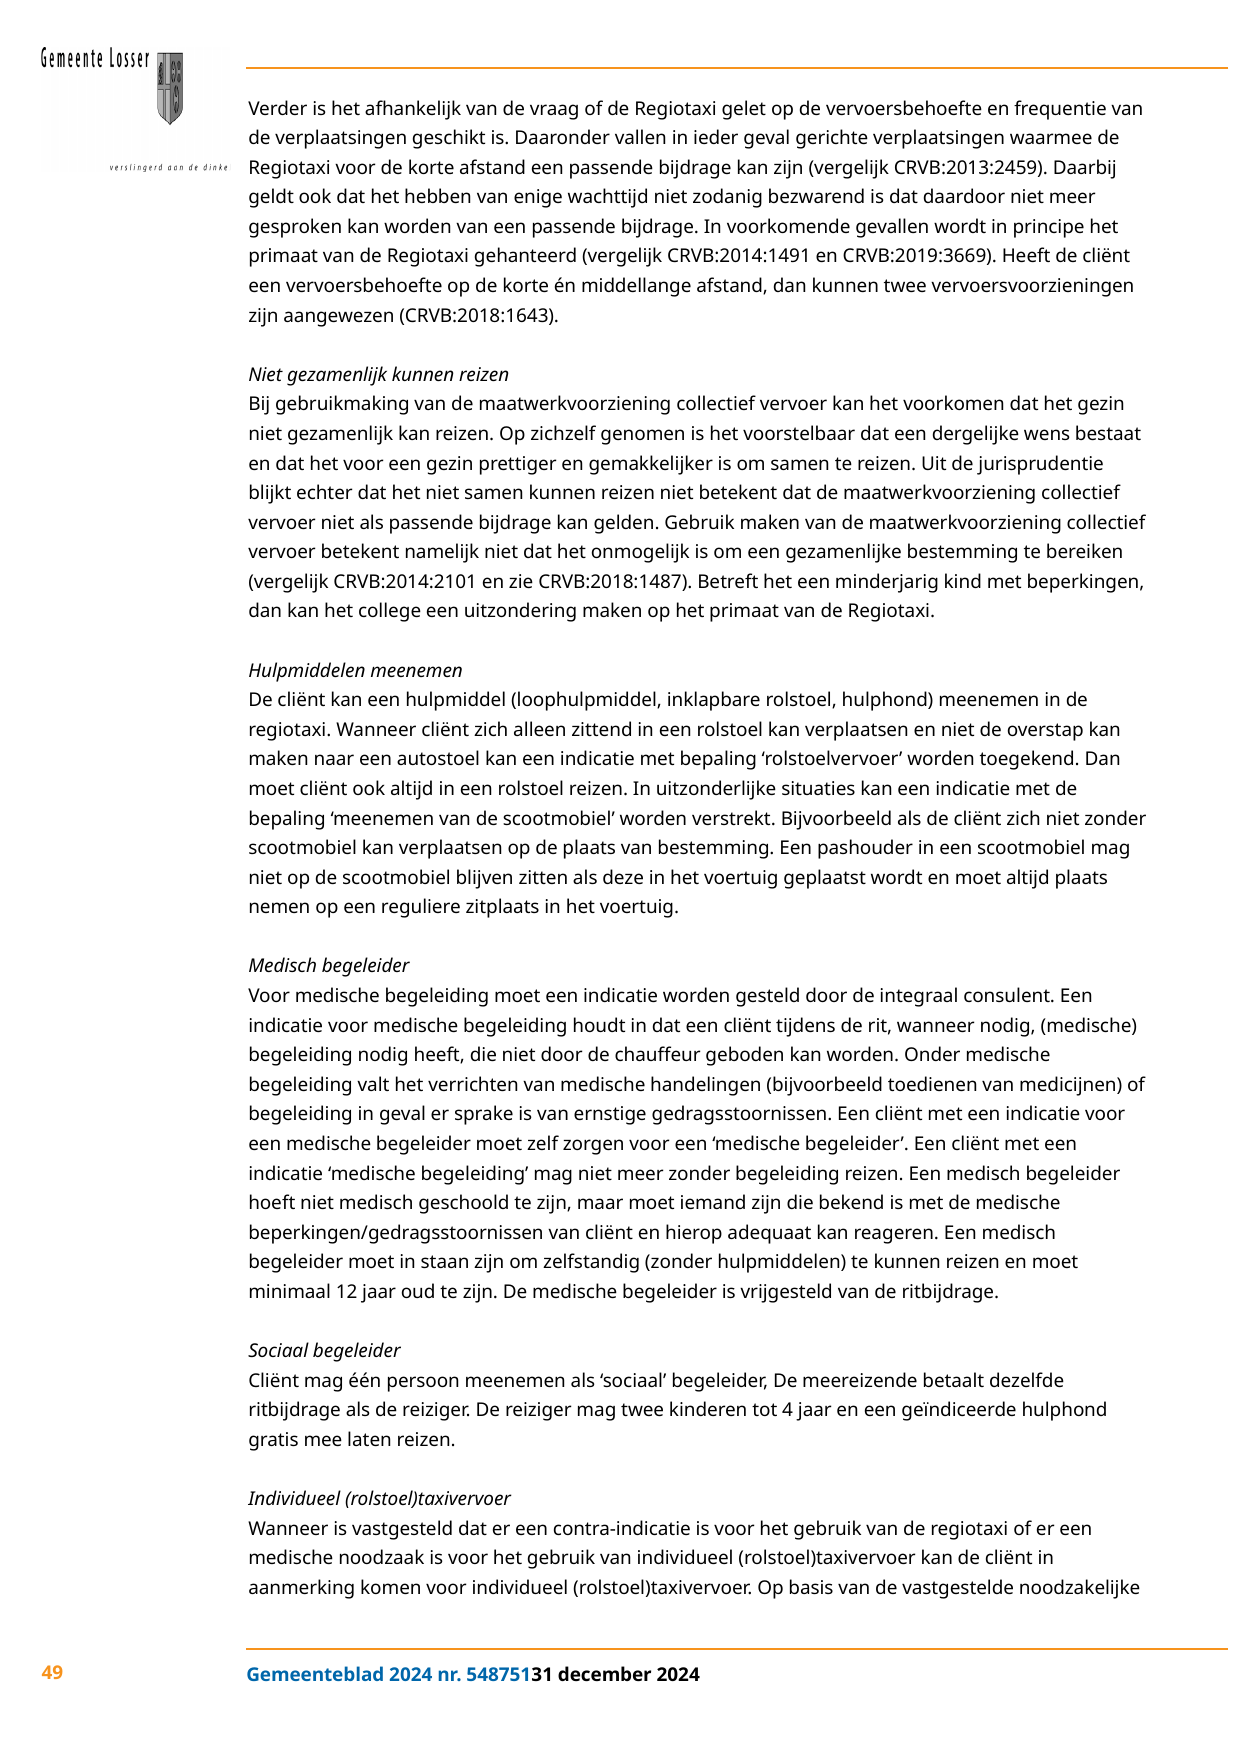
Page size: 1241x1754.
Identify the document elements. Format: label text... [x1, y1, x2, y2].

text Verder is het afhankelijk van de vraag of de Regiotaxi gelet op de vervoersbehoefte en frequentie van de verplaatsingen geschikt is. Daaronder vallen in ieder geval gerichte verplaatsingen waarmee de Regiotaxi voor de korte afstand een passende bijdrage kan zijn (vergelijk CRVB:2013:2459). Daarbij geldt ook dat het hebben van enige wachttijd niet zodanig bezwarend is dat daardoor niet meer gesproken kan worden van een passende bijdrage. In voorkomende gevallen wordt in principe het primaat van de Regiotaxi gehanteerd (vergelijk CRVB:2014:1491 en CRVB:2019:3669). Heeft de cliënt een vervoersbehoefte op de korte én middellange afstand, dan kunnen twee vervoersvoorzieningen zijn aangewezen (CRVB:2018:1643). [248, 95, 1152, 328]
text Wanneer is vastgesteld dat er een contra-indicatie is voor het gebruik van de regiotaxi of er een medische noodzaak is voor het gebruik van individueel (rolstoel)taxivervoer kan de cliënt in aanmerking komen voor individueel (rolstoel)taxivervoer. Op basis van de vastgestelde noodzakelijke [248, 1515, 1152, 1600]
text Sociaal begeleider [248, 1337, 1152, 1363]
text Niet gezamenlijk kunnen reizen [248, 361, 1152, 387]
text Medisch begeleider [248, 953, 1152, 978]
text Voor medische begeleiding moet een indicatie worden gesteld door de integraal consulent. Een indicatie voor medische begeleiding houdt in dat een cliënt tijdens de rit, wanneer nodig, (medische) begeleiding nodig heeft, die niet door de chauffeur geboden kan worden. Onder medische begeleiding valt het verrichten van medische handelingen (bijvoorbeeld toedienen van medicijnen) of begeleiding in geval er sprake is van ernstige gedragsstoornissen. Een cliënt met een indicatie voor een medische begeleider moet zelf zorgen voor een ‘medische begeleider’. Een cliënt met een indicatie ‘medische begeleiding’ mag niet meer zonder begeleiding reizen. Een medisch begeleider hoeft niet medisch geschoold te zijn, maar moet iemand zijn die bekend is met de medische beperkingen/gedragsstoornissen van cliënt en hierop adequaat kan reageren. Een medisch begeleider moet in staan zijn om zelfstandig (zonder hulpmiddelen) te kunnen reizen en moet minimaal 12 jaar oud te zijn. De medische begeleider is vrijgesteld van de ritbijdrage. [248, 982, 1152, 1304]
text Bij gebruikmaking van de maatwerkvoorziening collectief vervoer kan het voorkomen dat het gezin niet gezamenlijk kan reizen. Op zichzelf genomen is het voorstelbaar dat een dergelijke wens bestaat en dat het voor een gezin prettiger en gemakkelijker is om samen te reizen. Uit de jurisprudentie blijkt echter dat het niet samen kunnen reizen niet betekent dat de maatwerkvoorziening collectief vervoer niet als passende bijdrage kan gelden. Gebruik maken van de maatwerkvoorziening collectief vervoer betekent namelijk niet dat het onmogelijk is om een gezamenlijke bestemming te bereiken (vergelijk CRVB:2014:2101 en zie CRVB:2018:1487). Betreft het een minderjarig kind met beperkingen, dan kan het college een uitzondering maken op het primaat van de Regiotaxi. [248, 391, 1152, 623]
text De cliënt kan een hulpmiddel (loophulpmiddel, inklapbare rolstoel, hulphond) meenemen in de regiotaxi. Wanneer cliënt zich alleen zittend in een rolstoel kan verplaatsen en niet de overstap kan maken naar een autostoel kan een indicatie met bepaling ‘rolstoelvervoer’ worden toegekend. Dan moet cliënt ook altijd in een rolstoel reizen. In uitzonderlijke situaties kan een indicatie met de bepaling ‘meenemen van de scootmobiel’ worden verstrekt. Bijvoorbeeld als de cliënt zich niet zonder scootmobiel kan verplaatsen op de plaats van bestemming. Een pashouder in een scootmobiel mag niet op de scootmobiel blijven zitten als deze in het voertuig geplaatst wordt en moet altijd plaats nemen op een reguliere zitplaats in het voertuig. [248, 686, 1152, 919]
text Hulpmiddelen meenemen [248, 657, 1152, 683]
text Cliënt mag één persoon meenemen als ‘sociaal’ begeleider, De meereizende betaalt dezelfde ritbijdrage als de reiziger. De reiziger mag twee kinderen tot 4 jaar en een geïndiceerde hulphond gratis mee laten reizen. [248, 1367, 1152, 1452]
picture [41, 47, 231, 172]
text Individueel (rolstoel)taxivervoer [248, 1485, 1152, 1511]
